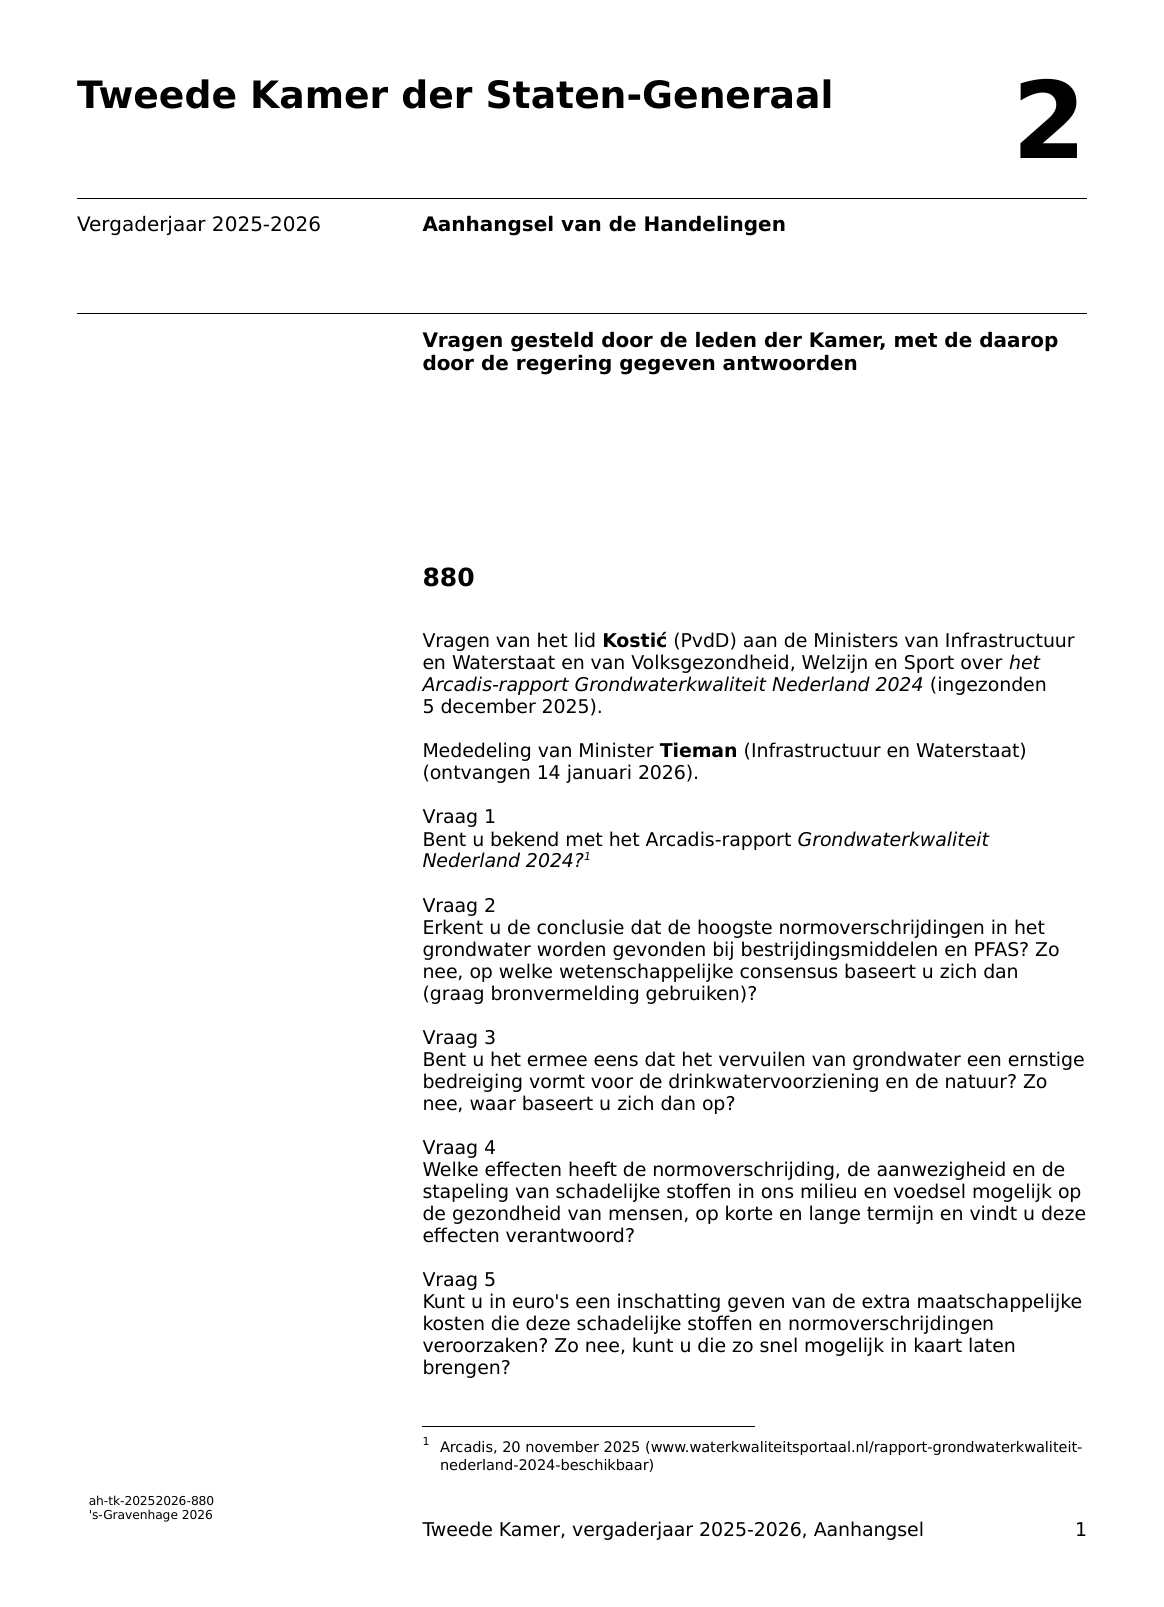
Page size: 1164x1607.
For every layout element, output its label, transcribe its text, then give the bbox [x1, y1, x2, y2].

text ah-tk-20252026-880 [88, 1494, 323, 1508]
table_cell Aanhangsel van de Handelingen [422, 199, 1087, 313]
text Vraag 4 [422, 1137, 1087, 1159]
text Vraag 1 [422, 806, 1087, 828]
text Vragen van het lid Kostić (PvdD) aan de Ministers van Infrastructuur en Waterstaat en van Volksgezondheid, Welzijn en Sport over het Arcadis-rapport Grondwaterkwaliteit Nederland 2024 (ingezonden 5 december 2025). [422, 630, 1087, 718]
text Arcadis, 20 november 2025 (www.waterkwaliteitsportaal.nl/rapport-grondwaterkwaliteit-nederland-2024-beschikbaar) [422, 1435, 1087, 1474]
text 's-Gravenhage 2026 [88, 1508, 323, 1522]
text Welke effecten heeft de normoverschrijding, de aanwezigheid en de stapeling van schadelijke stoffen in ons milieu en voedsel mogelijk op de gezondheid van mensen, op korte en lange termijn en vindt u deze effecten verantwoord? [422, 1159, 1087, 1247]
text Bent u bekend met het Arcadis-rapport Grondwaterkwaliteit Nederland 2024? [422, 828, 1087, 872]
text Bent u het ermee eens dat het vervuilen van grondwater een ernstige bedreiging vormt voor de drinkwatervoorziening en de natuur? Zo nee, waar baseert u zich dan op? [422, 1049, 1087, 1114]
text Vraag 2 [422, 894, 1087, 917]
text Kunt u in euro's een inschatting geven van de extra maatschappelijke kosten die deze schadelijke stoffen en normoverschrijdingen veroorzaken? Zo nee, kunt u die zo snel mogelijk in kaart laten brengen? [422, 1291, 1087, 1379]
text Mededeling van Minister Tieman (Infrastructuur en Waterstaat) (ontvangen 14 januari 2026). [422, 740, 1087, 784]
text Vraag 5 [422, 1269, 1087, 1291]
table_cell Vragen gesteld door de leden der Kamer, met de daarop door de regering gegeven antwoorden [422, 314, 1087, 375]
table_header Tweede Kamer der Staten-Generaal [77, 59, 886, 198]
text Erkent u de conclusie dat de hoogste normoverschrijdingen in het grondwater worden gevonden bij bestrijdingsmiddelen en PFAS? Zo nee, op welke wetenschappelijke consensus baseert u zich dan (graag bronvermelding gebruiken)? [422, 917, 1087, 1004]
table_cell Vergaderjaar 2025-2026 [77, 199, 422, 313]
table_cell [77, 314, 422, 375]
text 880 [422, 563, 1087, 592]
text Vraag 3 [422, 1027, 1087, 1049]
table_header 2 [886, 59, 1087, 198]
